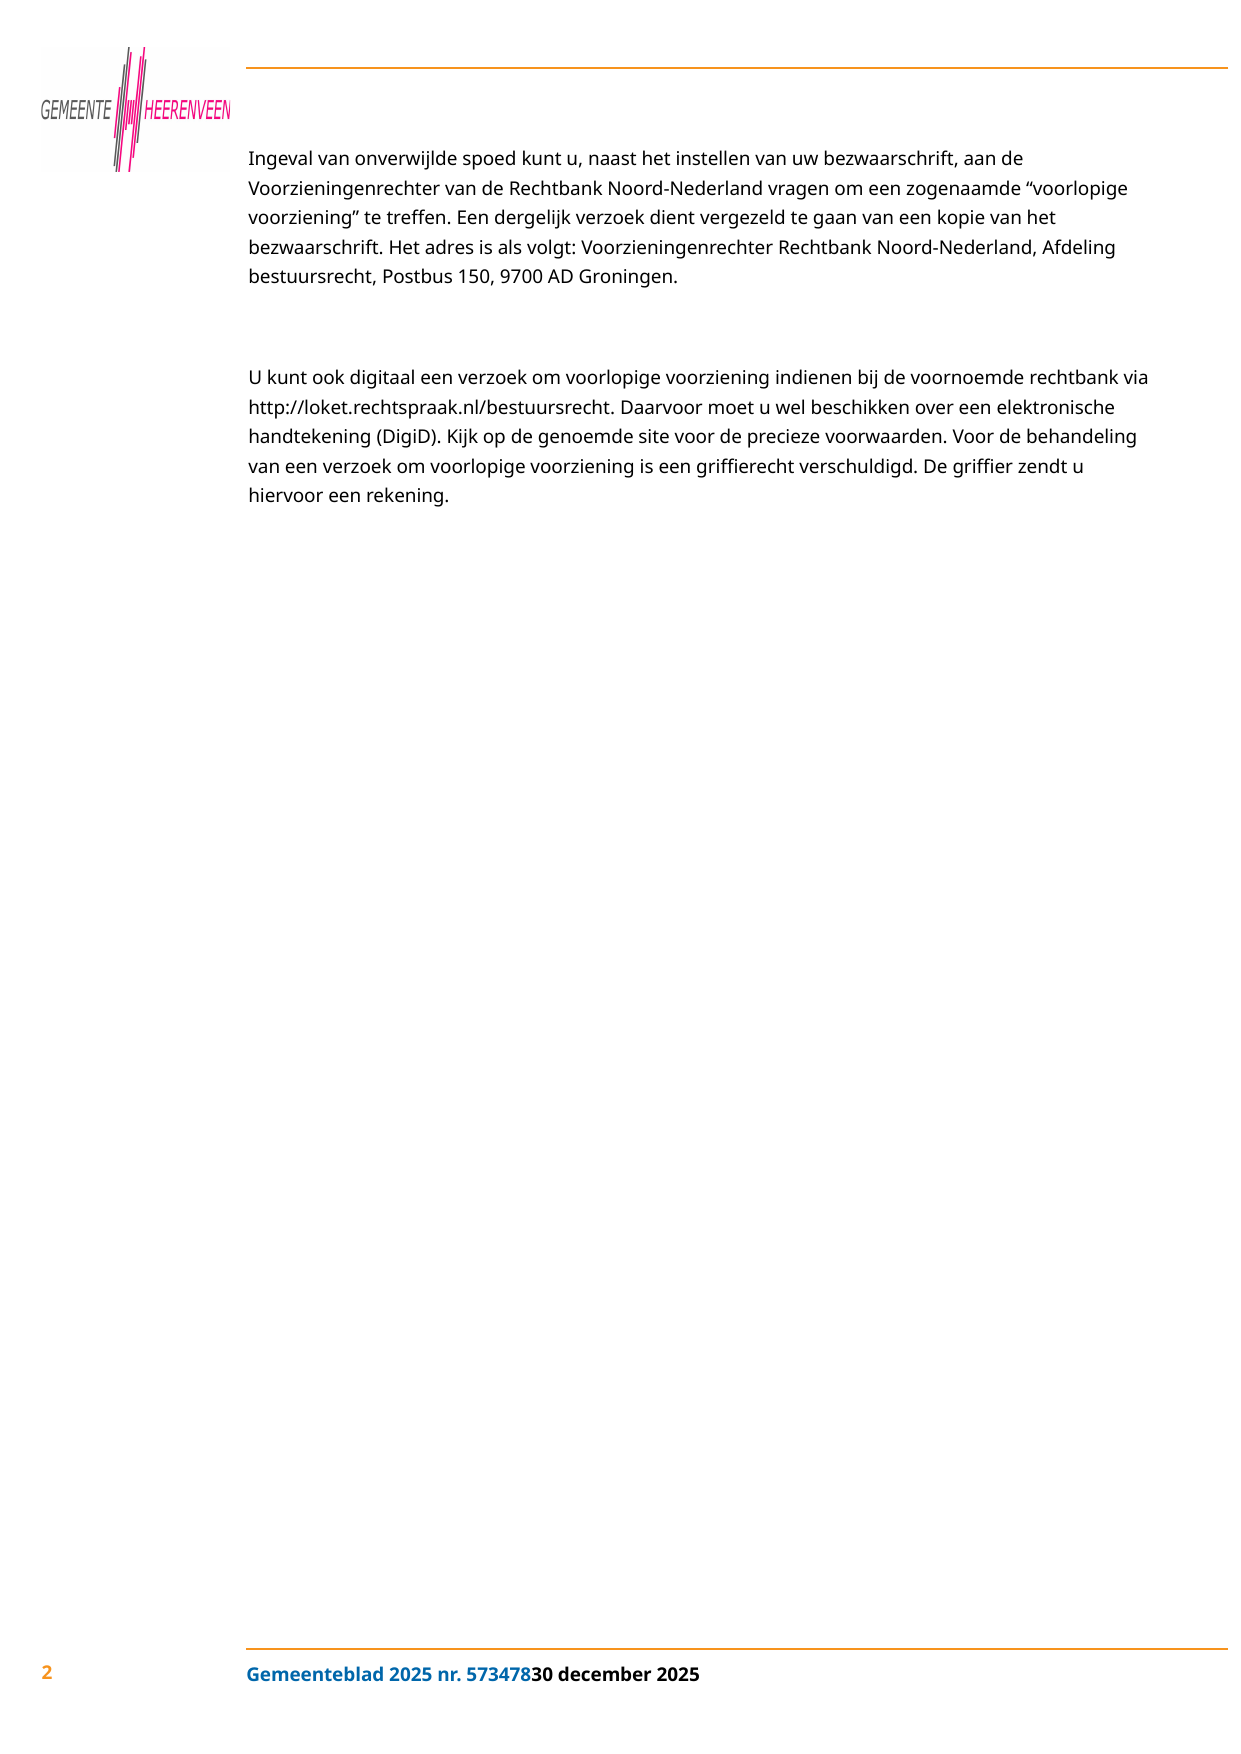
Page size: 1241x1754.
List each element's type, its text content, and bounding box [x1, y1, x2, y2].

text Ingeval van onverwijlde spoed kunt u, naast het instellen van uw bezwaarschrift, aan de Voorzieningenrechter van de Rechtbank Noord-Nederland vragen om een zogenaamde “voorlopige voorziening” te treffen. Een dergelijk verzoek dient vergezeld te gaan van een kopie van het bezwaarschrift. Het adres is als volgt: Voorzieningenrechter Rechtbank Noord-Nederland, Afdeling bestuursrecht, Postbus 150, 9700 AD Groningen. [248, 145, 1152, 289]
picture [41, 47, 231, 172]
text U kunt ook digitaal een verzoek om voorlopige voorziening indienen bij de voornoemde rechtbank via http://loket.rechtspraak.nl/bestuursrecht. Daarvoor moet u wel beschikken over een elektronische handtekening (DigiD). Kijk op de genoemde site voor de precieze voorwaarden. Voor de behandeling van een verzoek om voorlopige voorziening is een griffierecht verschuldigd. De griffier zendt u hiervoor een rekening. [248, 364, 1152, 508]
